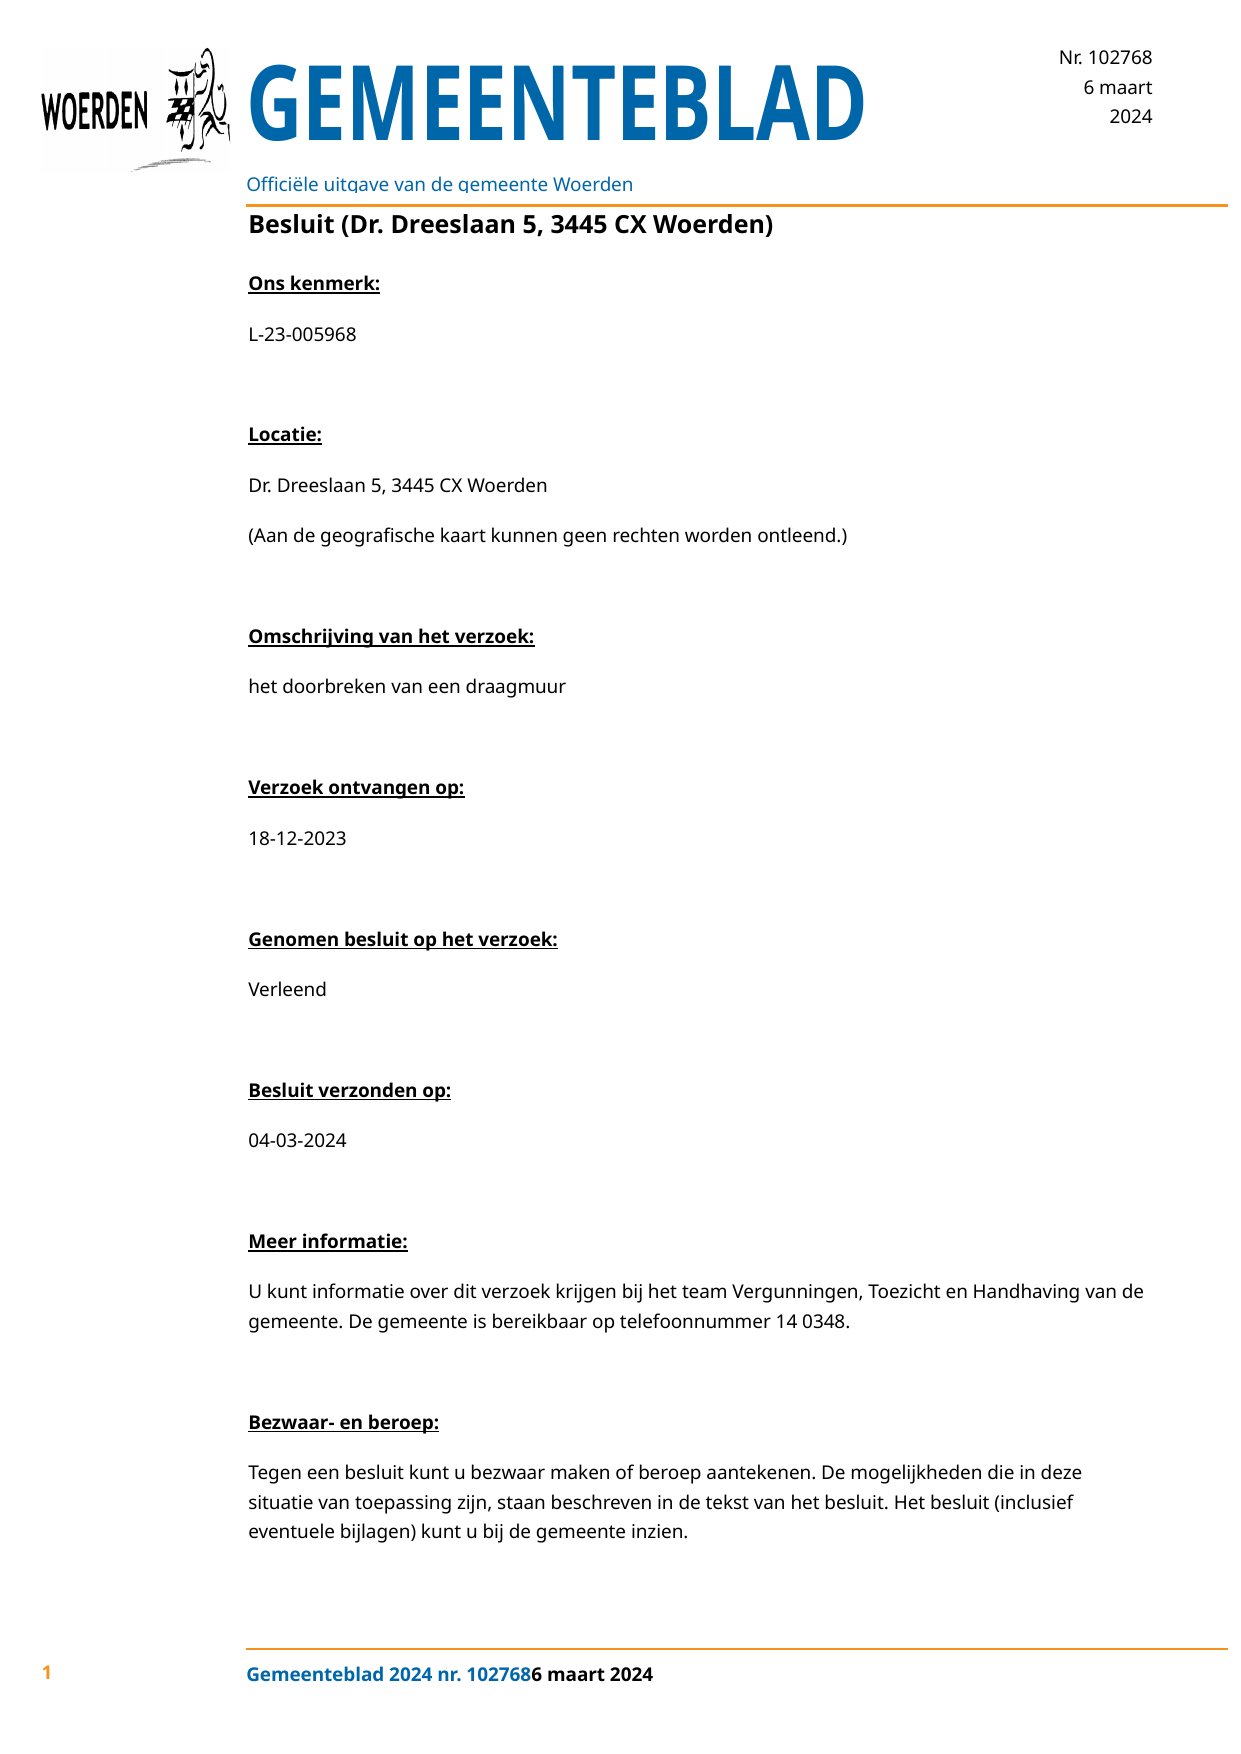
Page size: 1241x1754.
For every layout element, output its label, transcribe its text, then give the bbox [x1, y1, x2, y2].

text het doorbreken van een draagmuur [248, 674, 1152, 699]
text Verzoek ontvangen op: [248, 774, 1152, 800]
picture [41, 47, 231, 172]
text Ons kenmerk: [248, 270, 1152, 296]
text L-23-005968 [248, 321, 1152, 346]
text Omschrijving van het verzoek: [248, 623, 1152, 649]
text Bezwaar- en beroep: [248, 1409, 1152, 1435]
text Genomen besluit op het verzoek: [248, 926, 1152, 951]
text Locatie: [248, 422, 1152, 447]
text U kunt informatie over dit verzoek krijgen bij het team Vergunningen, Toezicht en Handhaving van de gemeente. De gemeente is bereikbaar op telefoonnummer 14 0348. [248, 1279, 1152, 1334]
text Verleend [248, 976, 1152, 1002]
text 04-03-2024 [248, 1127, 1152, 1153]
text Tegen een besluit kunt u bezwaar maken of beroep aantekenen. De mogelijkheden die in deze situatie van toepassing zijn, staan beschreven in de tekst van het besluit. Het besluit (inclusief eventuele bijlagen) kunt u bij de gemeente inzien. [248, 1459, 1152, 1544]
text 18-12-2023 [248, 825, 1152, 851]
text (Aan de geografische kaart kunnen geen rechten worden ontleend.) [248, 522, 1152, 548]
text Besluit (Dr. Dreeslaan 5, 3445 CX Woerden) [248, 207, 1152, 241]
text Dr. Dreeslaan 5, 3445 CX Woerden [248, 472, 1152, 498]
text Meer informatie: [248, 1228, 1152, 1254]
text Besluit verzonden op: [248, 1077, 1152, 1103]
